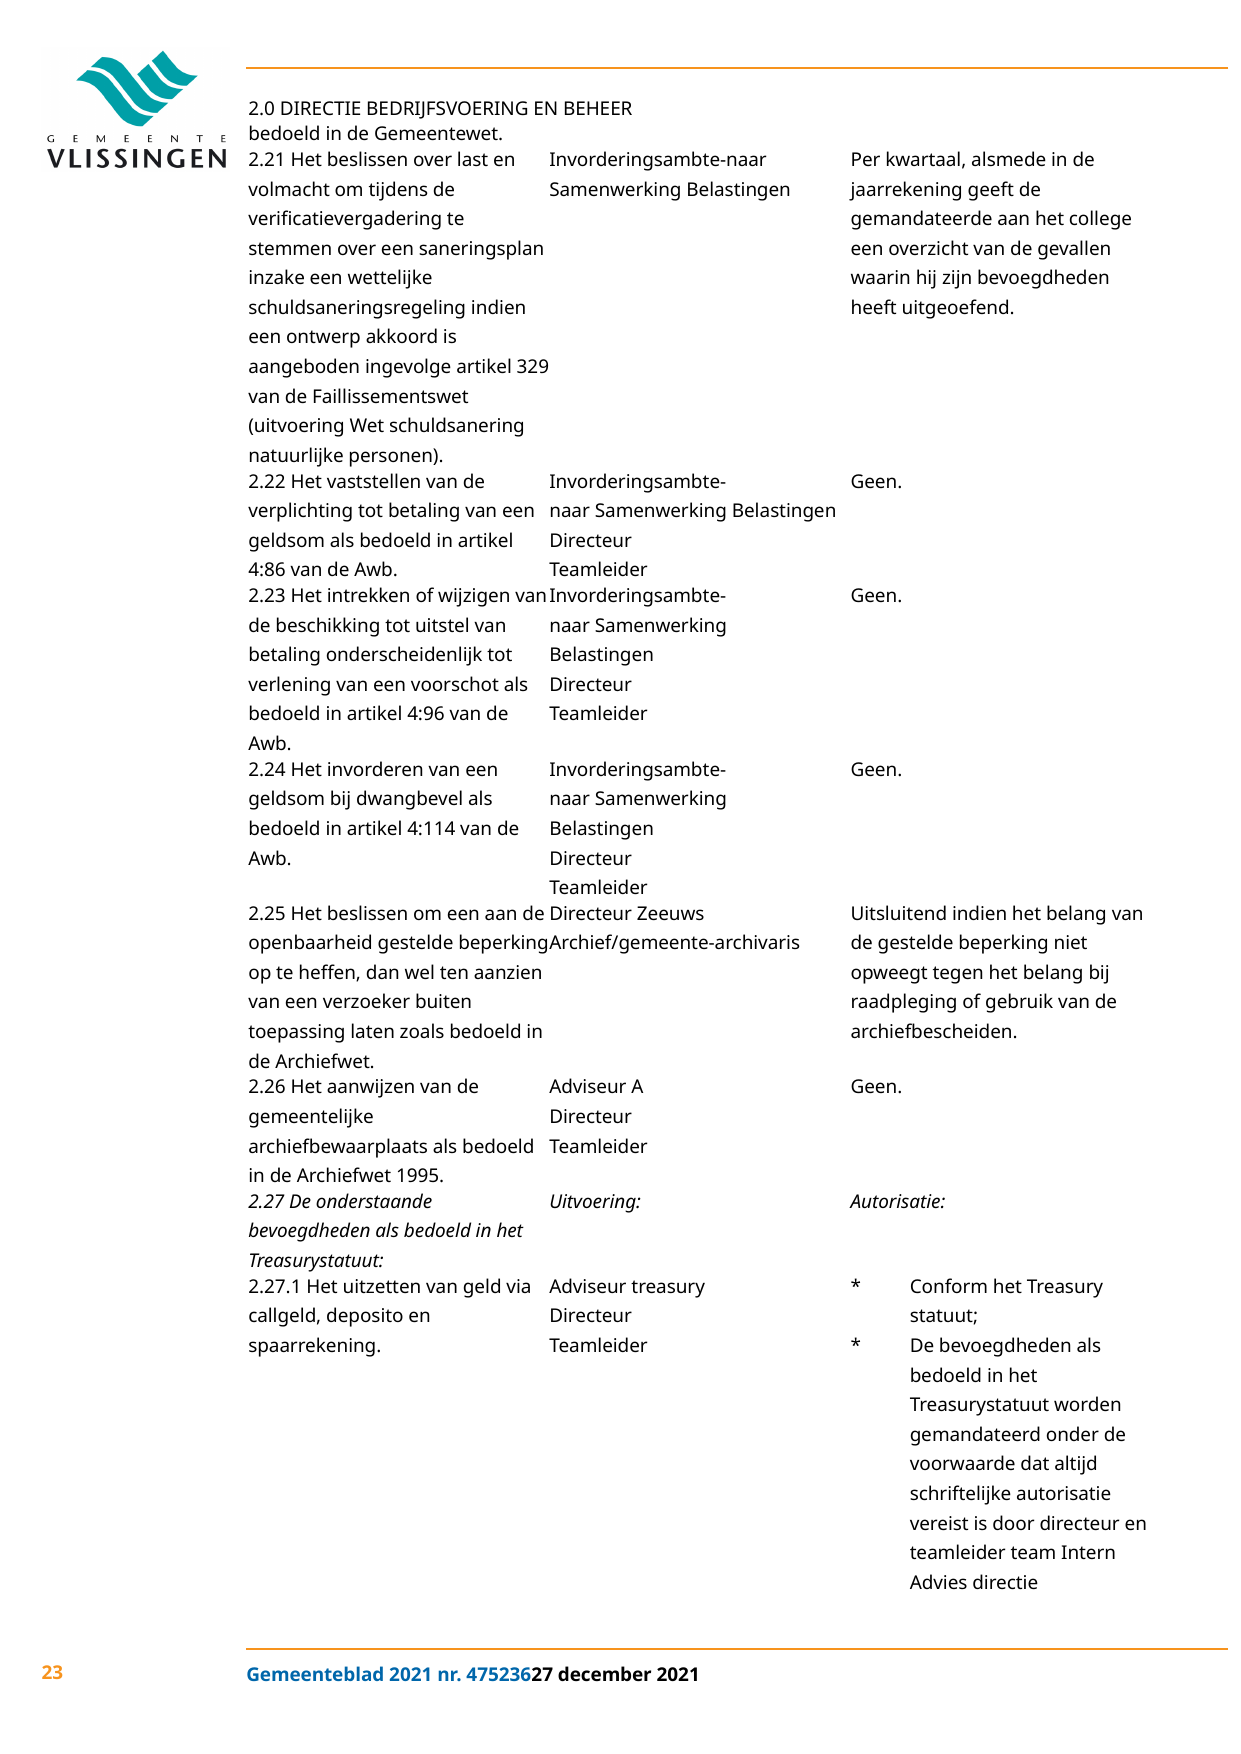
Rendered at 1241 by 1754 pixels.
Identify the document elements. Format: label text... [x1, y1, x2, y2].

table_cell Invorderingsambte- naar Samenwerking Belastingen Directeur Teamleider [549, 582, 850, 756]
table_cell 2.26 Het aanwijzen van de gemeentelijke archiefbewaarplaats als bedoeld in de Archiefwet 1995. [248, 1074, 549, 1188]
table_header 2.0 DIRECTIE BEDRIJFSVOERING EN BEHEER [248, 95, 1152, 121]
table_cell Invorderingsambte- naar Samenwerking Belastingen Directeur Teamleider [549, 468, 850, 582]
table_cell Geen. [850, 468, 1152, 582]
table_cell Per kwartaal, alsmede in de jaarrekening geeft de gemandateerde aan het college een overzicht van de gevallen waarin hij zijn bevoegdheden heeft uitgeoefend. [850, 146, 1152, 468]
table_cell 2.27 De onderstaande bevoegdheden als bedoeld in het Treasurystatuut: [248, 1188, 549, 1273]
picture [41, 47, 231, 172]
table_cell Uitsluitend indien het belang van de gestelde beperking niet opweegt tegen het belang bij raadpleging of gebruik van de archiefbescheiden. [850, 900, 1152, 1074]
table_cell Geen. [850, 1074, 1152, 1188]
table_cell Geen. [850, 582, 1152, 756]
table_cell 2.24 Het invorderen van een geldsom bij dwangbevel als bedoeld in artikel 4:114 van de Awb. [248, 756, 549, 900]
table_cell 2.22 Het vaststellen van de verplichting tot betaling van een geldsom als bedoeld in artikel 4:86 van de Awb. [248, 468, 549, 582]
table_cell [850, 121, 1152, 146]
table_cell Adviseur A Directeur Teamleider [549, 1074, 850, 1188]
table_cell Autorisatie: [850, 1188, 1152, 1273]
table_cell Invorderingsambte-naar Samenwerking Belastingen [549, 146, 850, 468]
table_cell 2.21 Het beslissen over last en volmacht om tijdens de verificatievergadering te stemmen over een saneringsplan inzake een wettelijke schuldsaneringsregeling indien een ontwerp akkoord is aangeboden ingevolge artikel 329 van de Faillissementswet (uitvoering Wet schuldsanering natuurlijke personen). [248, 146, 549, 468]
table_cell Adviseur treasury Directeur Teamleider [549, 1273, 850, 1594]
table_cell Invorderingsambte- naar Samenwerking Belastingen Directeur Teamleider [549, 756, 850, 900]
table_cell Uitvoering: [549, 1188, 850, 1273]
table_cell Directeur Zeeuws Archief/gemeente-archivaris [549, 900, 850, 1074]
table_cell bedoeld in de Gemeentewet. [248, 121, 549, 146]
table_cell 2.25 Het beslissen om een aan de openbaarheid gestelde beperking op te heffen, dan wel ten aanzien van een verzoeker buiten toepassing laten zoals bedoeld in de Archiefwet. [248, 900, 549, 1074]
table_cell [549, 121, 850, 146]
table_cell Geen. [850, 756, 1152, 900]
table_cell Conform het Treasury statuut; De bevoegdheden als bedoeld in het Treasurystatuut worden gemandateerd onder de voorwaarde dat altijd schriftelijke autorisatie vereist is door directeur en teamleider team Intern Advies directie [850, 1273, 1152, 1594]
table_cell 2.23 Het intrekken of wijzigen van de beschikking tot uitstel van betaling onderscheidenlijk tot verlening van een voorschot als bedoeld in artikel 4:96 van de Awb. [248, 582, 549, 756]
table_cell 2.27.1 Het uitzetten van geld via callgeld, deposito en spaarrekening. [248, 1273, 549, 1594]
